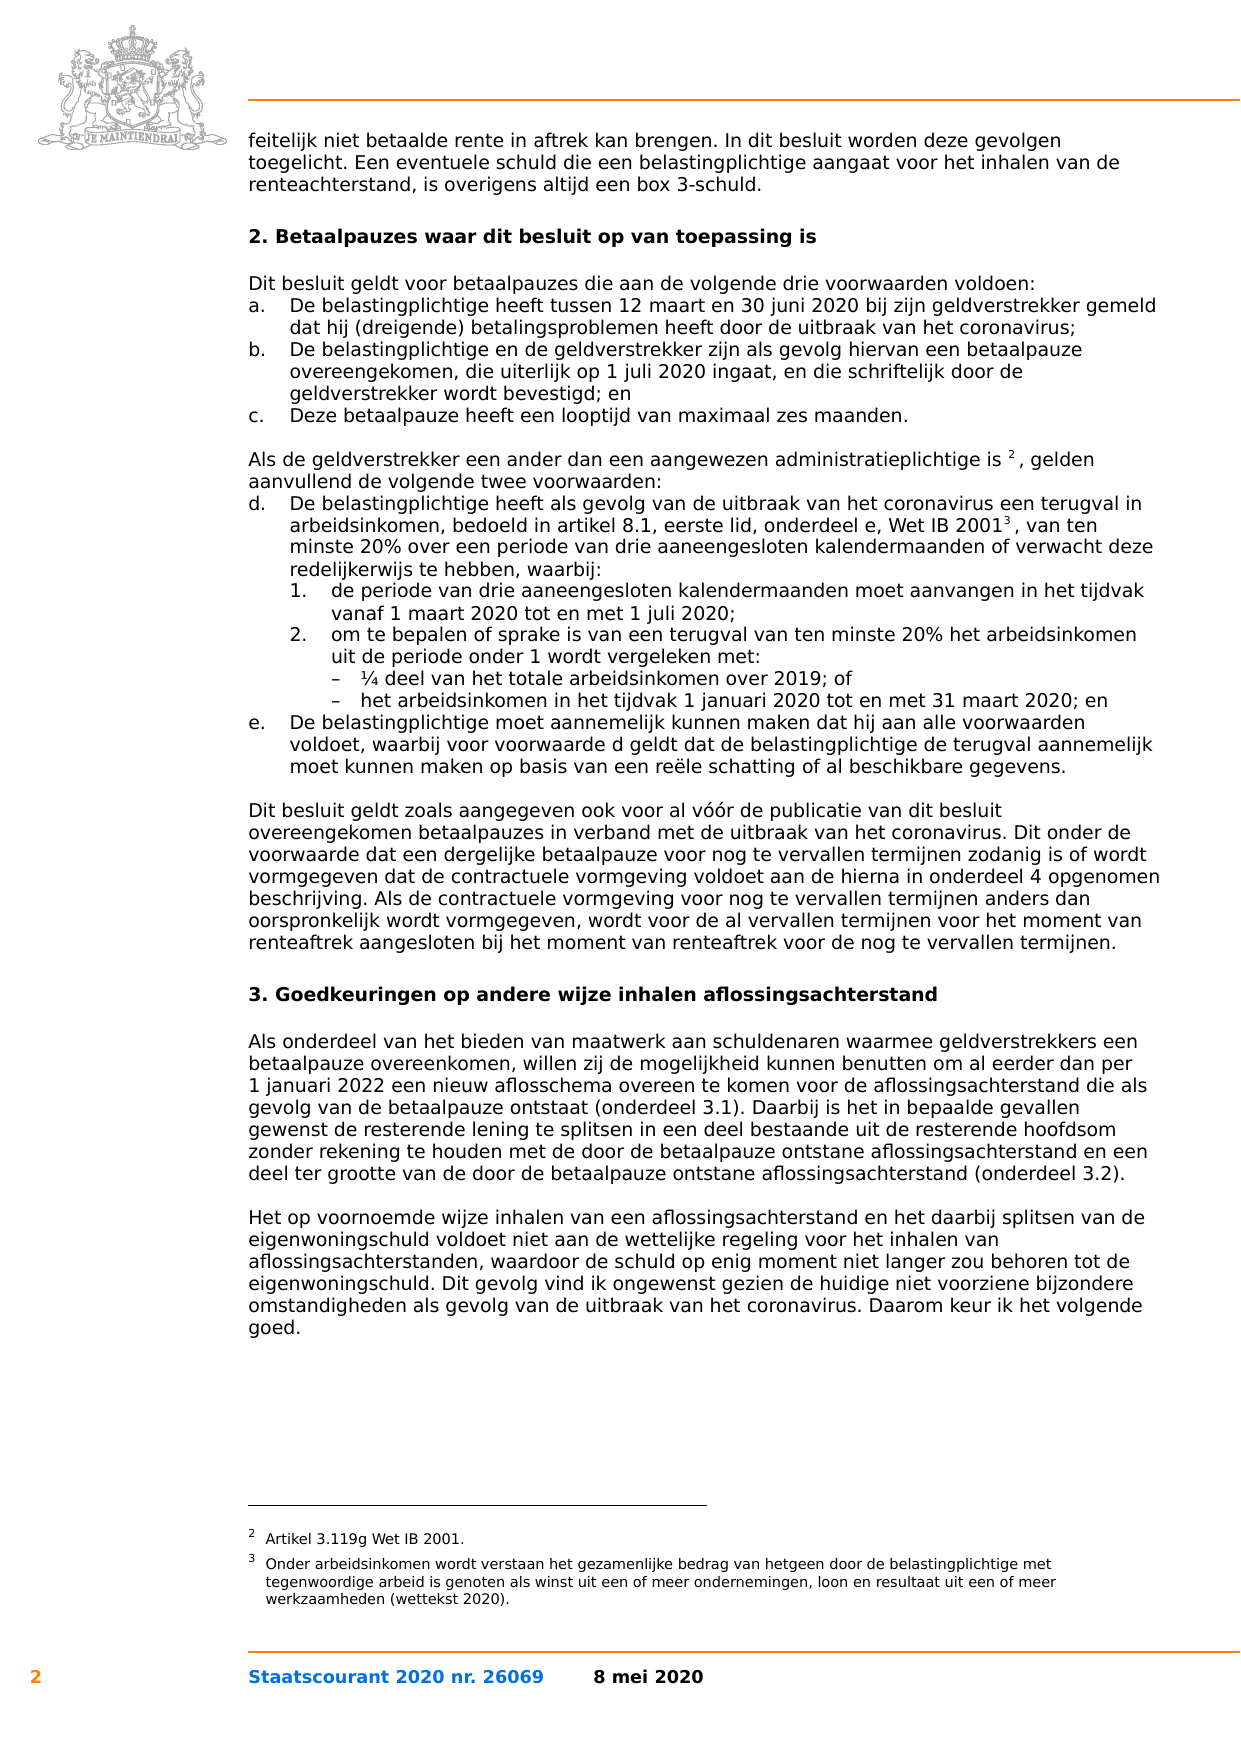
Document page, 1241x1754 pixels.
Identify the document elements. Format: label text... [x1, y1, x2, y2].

text Dit besluit geldt zoals aangegeven ook voor al vóór de publicatie van dit besluit overeengekomen betaalpauzes in verband met de uitbraak van het coronavirus. Dit onder de voorwaarde dat een dergelijke betaalpauze voor nog te vervallen termijnen zodanig is of wordt vormgegeven dat de contractuele vormgeving voldoet aan de hierna in onderdeel 4 opgenomen beschrijving. Als de contractuele vormgeving voor nog te vervallen termijnen anders dan oorspronkelijk wordt vormgegeven, wordt voor de al vervallen termijnen voor het moment van renteaftrek aangesloten bij het moment van renteaftrek voor de nog te vervallen termijnen. [248, 800, 1163, 954]
text 2. om te bepalen of sprake is van een terugval van ten minste 20% het arbeidsinkomen uit de periode onder 1 wordt vergeleken met: [289, 624, 1163, 668]
text c. Deze betaalpauze heeft een looptijd van maximaal zes maanden. [248, 405, 1163, 427]
text Als de geldverstrekker een ander dan een aangewezen administratieplichtige is , gelden aanvullend de volgende twee voorwaarden: [248, 448, 1163, 492]
subtitle 2. Betaalpauzes waar dit besluit op van toepassing is [248, 226, 1163, 248]
text Dit besluit geldt voor betaalpauzes die aan de volgende drie voorwaarden voldoen: [248, 273, 1163, 295]
text Als onderdeel van het bieden van maatwerk aan schuldenaren waarmee geldverstrekkers een betaalpauze overeenkomen, willen zij de mogelijkheid kunnen benutten om al eerder dan per 1 januari 2022 een nieuw aflosschema overeen te komen voor de aflossingsachterstand die als gevolg van de betaalpauze ontstaat (onderdeel 3.1). Daarbij is het in bepaalde gevallen gewenst de resterende lening te splitsen in een deel bestaande uit de resterende hoofdsom zonder rekening te houden met de door de betaalpauze ontstane aflossingsachterstand en een deel ter grootte van de door de betaalpauze ontstane aflossingsachterstand (onderdeel 3.2). [248, 1031, 1163, 1185]
text b. De belastingplichtige en de geldverstrekker zijn als gevolg hiervan een betaalpauze overeengekomen, die uiterlijk op 1 juli 2020 ingaat, en die schriftelijk door de geldverstrekker wordt bevestigd; en [248, 339, 1163, 405]
text e. De belastingplichtige moet aannemelijk kunnen maken dat hij aan alle voorwaarden voldoet, waarbij voor voorwaarde d geldt dat de belastingplichtige de terugval aannemelijk moet kunnen maken op basis van een reële schatting of al beschikbare gegevens. [248, 712, 1163, 778]
text a. De belastingplichtige heeft tussen 12 maart en 30 juni 2020 bij zijn geldverstrekker gemeld dat hij (dreigende) betalingsproblemen heeft door de uitbraak van het coronavirus; [248, 295, 1163, 339]
text Het op voornoemde wijze inhalen van een aflossingsachterstand en het daarbij splitsen van de eigenwoningschuld voldoet niet aan de wettelijke regeling voor het inhalen van aflossingsachterstanden, waardoor de schuld op enig moment niet langer zou behoren tot de eigenwoningschuld. Dit gevolg vind ik ongewenst gezien de huidige niet voorziene bijzondere omstandigheden als gevolg van de uitbraak van het coronavirus. Daarom keur ik het volgende goed. [248, 1207, 1163, 1338]
text 1. de periode van drie aaneengesloten kalendermaanden moet aanvangen in het tijdvak vanaf 1 maart 2020 tot en met 1 juli 2020; [289, 580, 1163, 624]
text Artikel 3.119g Wet IB 2001. [248, 1527, 1163, 1549]
text – het arbeidsinkomen in het tijdvak 1 januari 2020 tot en met 31 maart 2020; en [331, 690, 1163, 712]
text feitelijk niet betaalde rente in aftrek kan brengen. In dit besluit worden deze gevolgen toegelicht. Een eventuele schuld die een belastingplichtige aangaat voor het inhalen van de renteachterstand, is overigens altijd een box 3-schuld. [248, 130, 1163, 196]
picture [38, 25, 227, 150]
subtitle 3. Goedkeuringen op andere wijze inhalen aflossingsachterstand [248, 984, 1163, 1006]
text Onder arbeidsinkomen wordt verstaan het gezamenlijke bedrag van hetgeen door de belastingplichtige met tegenwoordige arbeid is genoten als winst uit een of meer ondernemingen, loon en resultaat uit een of meer werkzaamheden (wettekst 2020). [248, 1552, 1163, 1608]
text – ¼ deel van het totale arbeidsinkomen over 2019; of [331, 668, 1163, 690]
text d. De belastingplichtige heeft als gevolg van de uitbraak van het coronavirus een terugval in arbeidsinkomen, bedoeld in artikel 8.1, eerste lid, onderdeel e, Wet IB 2001, van ten minste 20% over een periode van drie aaneengesloten kalendermaanden of verwacht deze redelijkerwijs te hebben, waarbij: [248, 492, 1163, 580]
